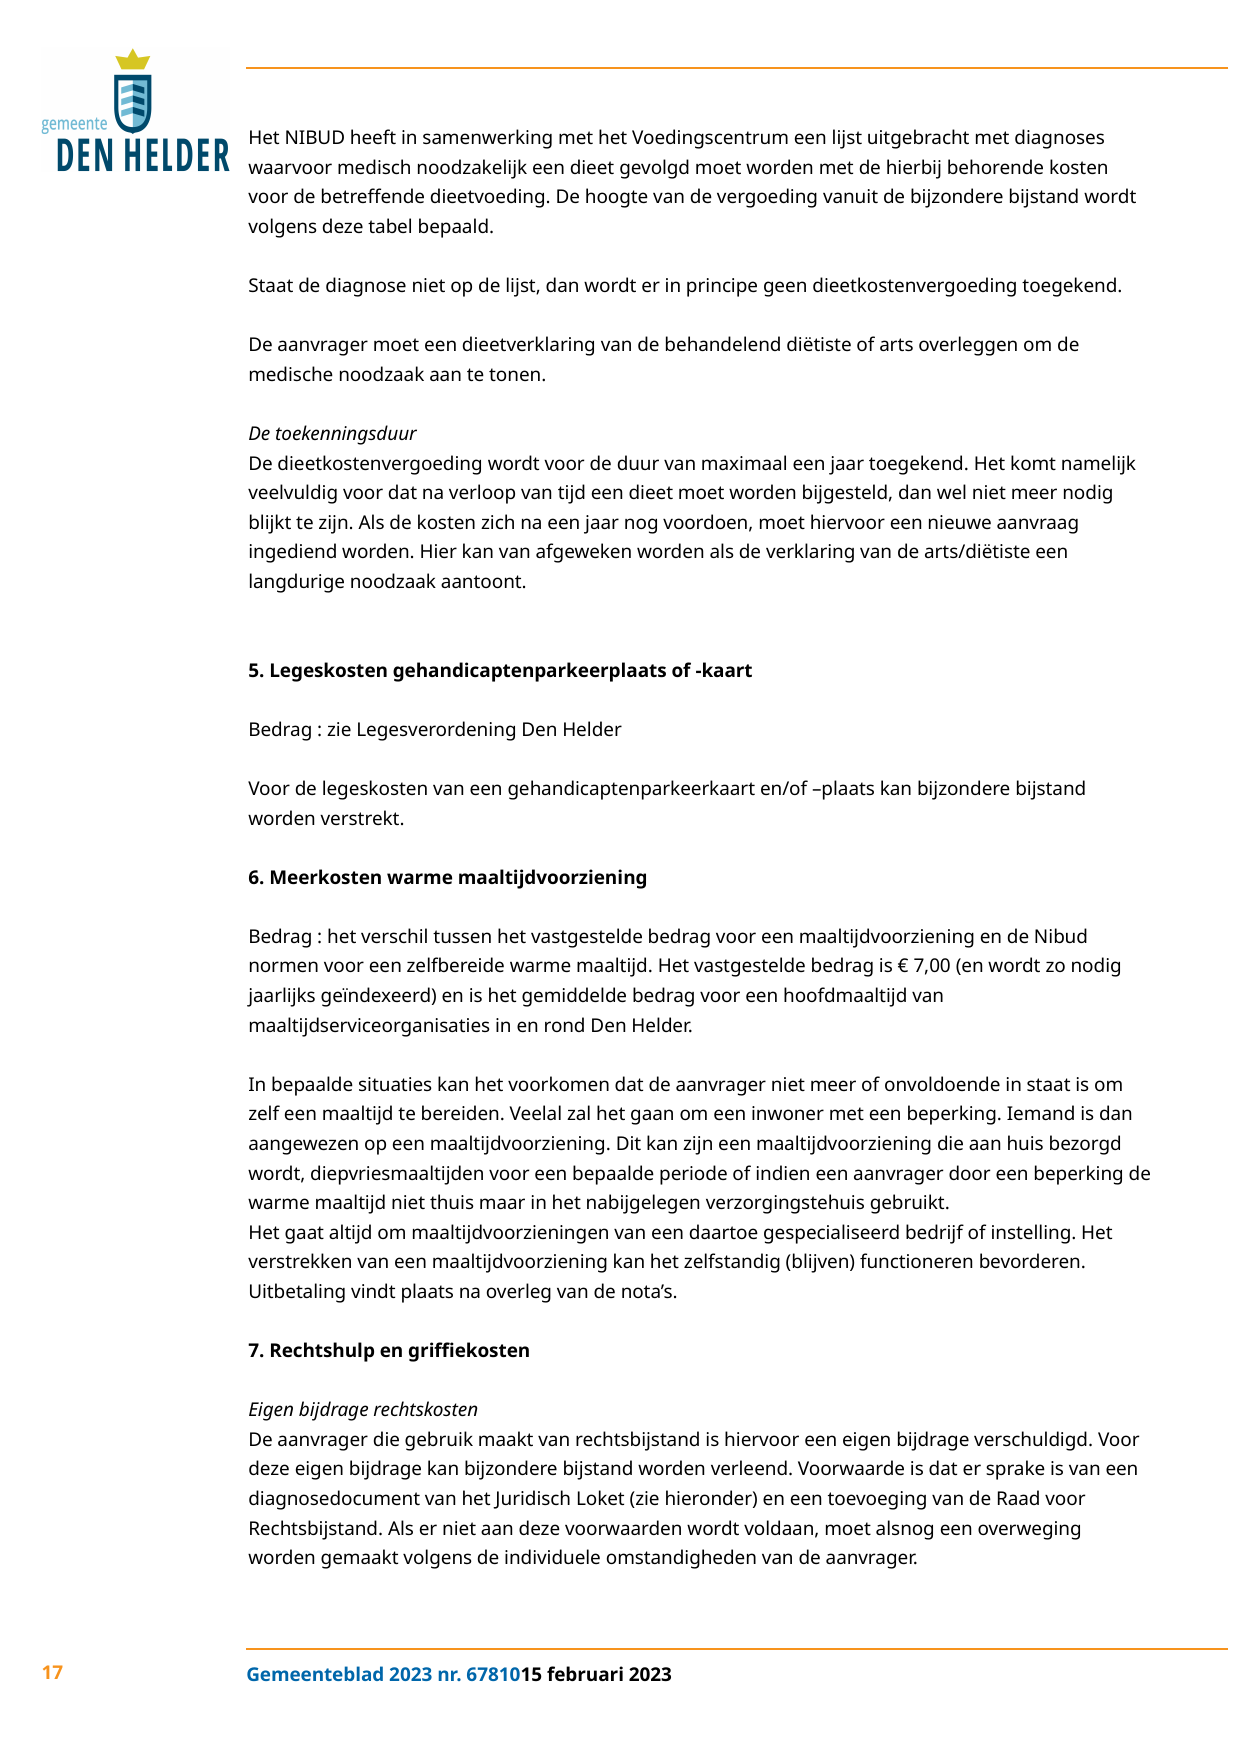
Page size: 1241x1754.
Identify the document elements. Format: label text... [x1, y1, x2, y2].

text Bedrag : het verschil tussen het vastgestelde bedrag voor een maaltijdvoorziening en de Nibud normen voor een zelfbereide warme maaltijd. Het vastgestelde bedrag is € 7,00 (en wordt zo nodig jaarlijks geïndexeerd) en is het gemiddelde bedrag voor een hoofdmaaltijd van maaltijdserviceorganisaties in en rond Den Helder. [248, 923, 1152, 1038]
text De aanvrager die gebruik maakt van rechtsbijstand is hiervoor een eigen bijdrage verschuldigd. Voor deze eigen bijdrage kan bijzondere bijstand worden verleend. Voorwaarde is dat er sprake is van een diagnosedocument van het Juridisch Loket (zie hieronder) en een toevoeging van de Raad voor Rechtsbijstand. Als er niet aan deze voorwaarden wordt voldaan, moet alsnog een overweging worden gemaakt volgens de individuele omstandigheden van de aanvrager. [248, 1426, 1152, 1570]
text Voor de legeskosten van een gehandicaptenparkeerkaart en/of –plaats kan bijzondere bijstand worden verstrekt. [248, 775, 1152, 831]
text Bedrag : zie Legesverordening Den Helder [248, 716, 1152, 742]
text 7. Rechtshulp en griffiekosten [248, 1337, 1152, 1363]
picture [63, 144, 68, 165]
text De dieetkostenvergoeding wordt voor de duur van maximaal een jaar toegekend. Het komt namelijk veelvuldig voor dat na verloop van tijd een dieet moet worden bijgesteld, dan wel niet meer nodig blijkt te zijn. Als de kosten zich na een jaar nog voordoen, moet hiervoor een nieuwe aanvraag ingediend worden. Hier kan van afgeweken worden als de verklaring van de arts/diëtiste een langdurige noodzaak aantoont. [248, 450, 1152, 594]
picture [41, 47, 231, 172]
text Eigen bijdrage rechtskosten [248, 1396, 1152, 1422]
text In bepaalde situaties kan het voorkomen dat de aanvrager niet meer of onvoldoende in staat is om zelf een maaltijd te bereiden. Veelal zal het gaan om een inwoner met een beperking. Iemand is dan aangewezen op een maaltijdvoorziening. Dit kan zijn een maaltijdvoorziening die aan huis bezorgd wordt, diepvriesmaaltijden voor een bepaalde periode of indien een aanvrager door een beperking de warme maaltijd niet thuis maar in het nabijgelegen verzorgingstehuis gebruikt. [248, 1071, 1152, 1215]
text De toekenningsduur [248, 420, 1152, 446]
picture [182, 144, 187, 165]
text Staat de diagnose niet op de lijst, dan wordt er in principe geen dieetkostenvergoeding toegekend. [248, 272, 1152, 298]
text Het gaat altijd om maaltijdvoorzieningen van een daartoe gespecialiseerd bedrijf of instelling. Het verstrekken van een maaltijdvoorziening kan het zelfstandig (blijven) functioneren bevorderen. Uitbetaling vindt plaats na overleg van de nota’s. [248, 1219, 1152, 1304]
text 6. Meerkosten warme maaltijdvoorziening [248, 864, 1152, 890]
text Het NIBUD heeft in samenwerking met het Voedingscentrum een lijst uitgebracht met diagnoses waarvoor medisch noodzakelijk een dieet gevolgd moet worden met de hierbij behorende kosten voor de betreffende dieetvoeding. De hoogte van de vergoeding vanuit de bijzondere bijstand wordt volgens deze tabel bepaald. [248, 124, 1152, 239]
picture [100, 154, 106, 172]
text De aanvrager moet een dieetverklaring van de behandelend diëtiste of arts overleggen om de medische noodzaak aan te tonen. [248, 331, 1152, 387]
picture [130, 157, 135, 172]
picture [220, 160, 224, 172]
text 5. Legeskosten gehandicaptenparkeerplaats of -kaart [248, 657, 1152, 683]
